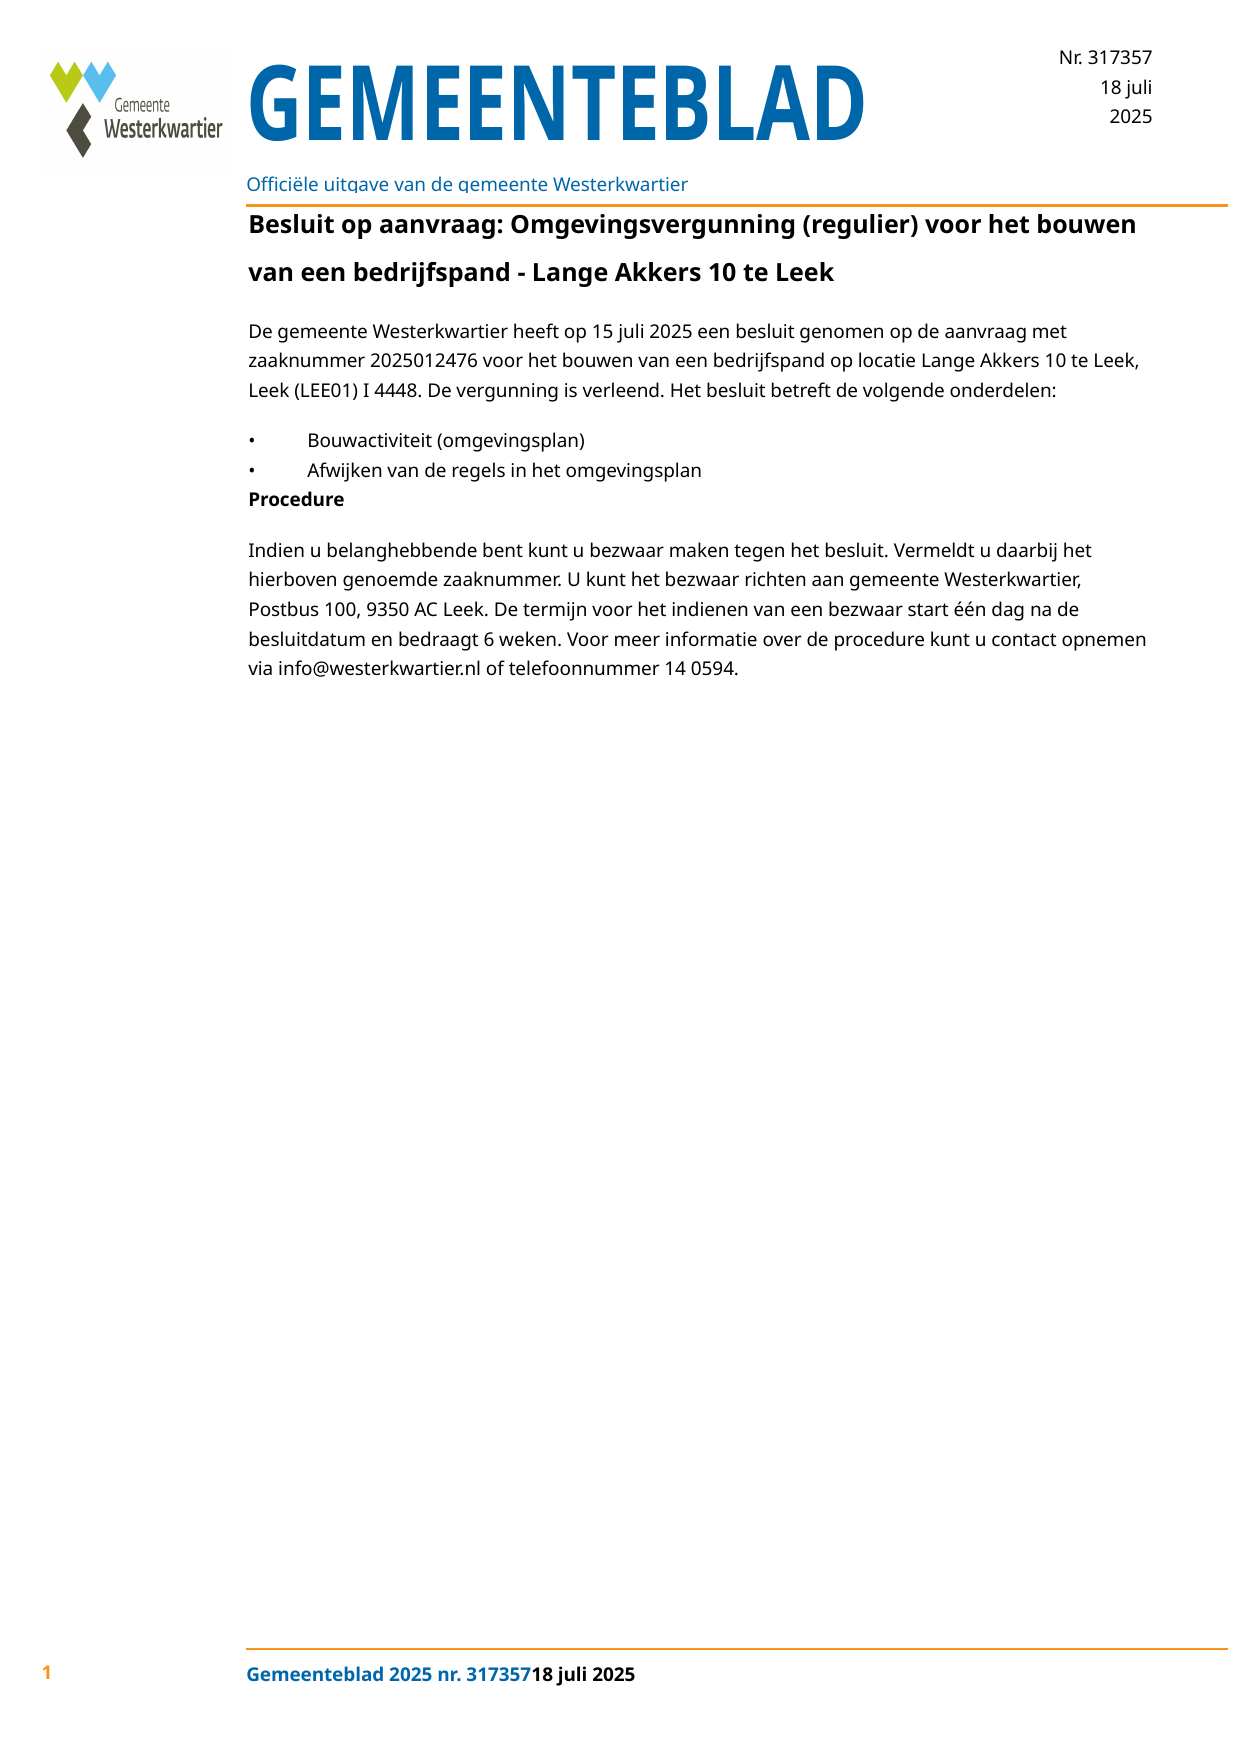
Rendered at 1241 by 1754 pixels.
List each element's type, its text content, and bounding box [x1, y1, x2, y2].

text Besluit op aanvraag: Omgevingsvergunning (regulier) voor het bouwen van een bedrijfspand - Lange Akkers 10 te Leek [248, 207, 1152, 288]
picture [41, 47, 231, 172]
list Bouwactiviteit (omgevingsplan) [248, 427, 1152, 453]
text De gemeente Westerkwartier heeft op 15 juli 2025 een besluit genomen op de aanvraag met zaaknummer 2025012476 voor het bouwen van een bedrijfspand op locatie Lange Akkers 10 te Leek, Leek (LEE01) I 4448. De vergunning is verleend. Het besluit betreft de volgende onderdelen: [248, 318, 1152, 403]
list Afwijken van de regels in het omgevingsplan [248, 457, 1152, 483]
text Procedure [248, 487, 1152, 512]
text Indien u belanghebbende bent kunt u bezwaar maken tegen het besluit. Vermeldt u daarbij het hierboven genoemde zaaknummer. U kunt het bezwaar richten aan gemeente Westerkwartier, Postbus 100, 9350 AC Leek. De termijn voor het indienen van een bezwaar start één dag na de besluitdatum en bedraagt 6 weken. Voor meer informatie over de procedure kunt u contact opnemen via info@westerkwartier.nl of telefoonnummer 14 0594. [248, 537, 1152, 681]
